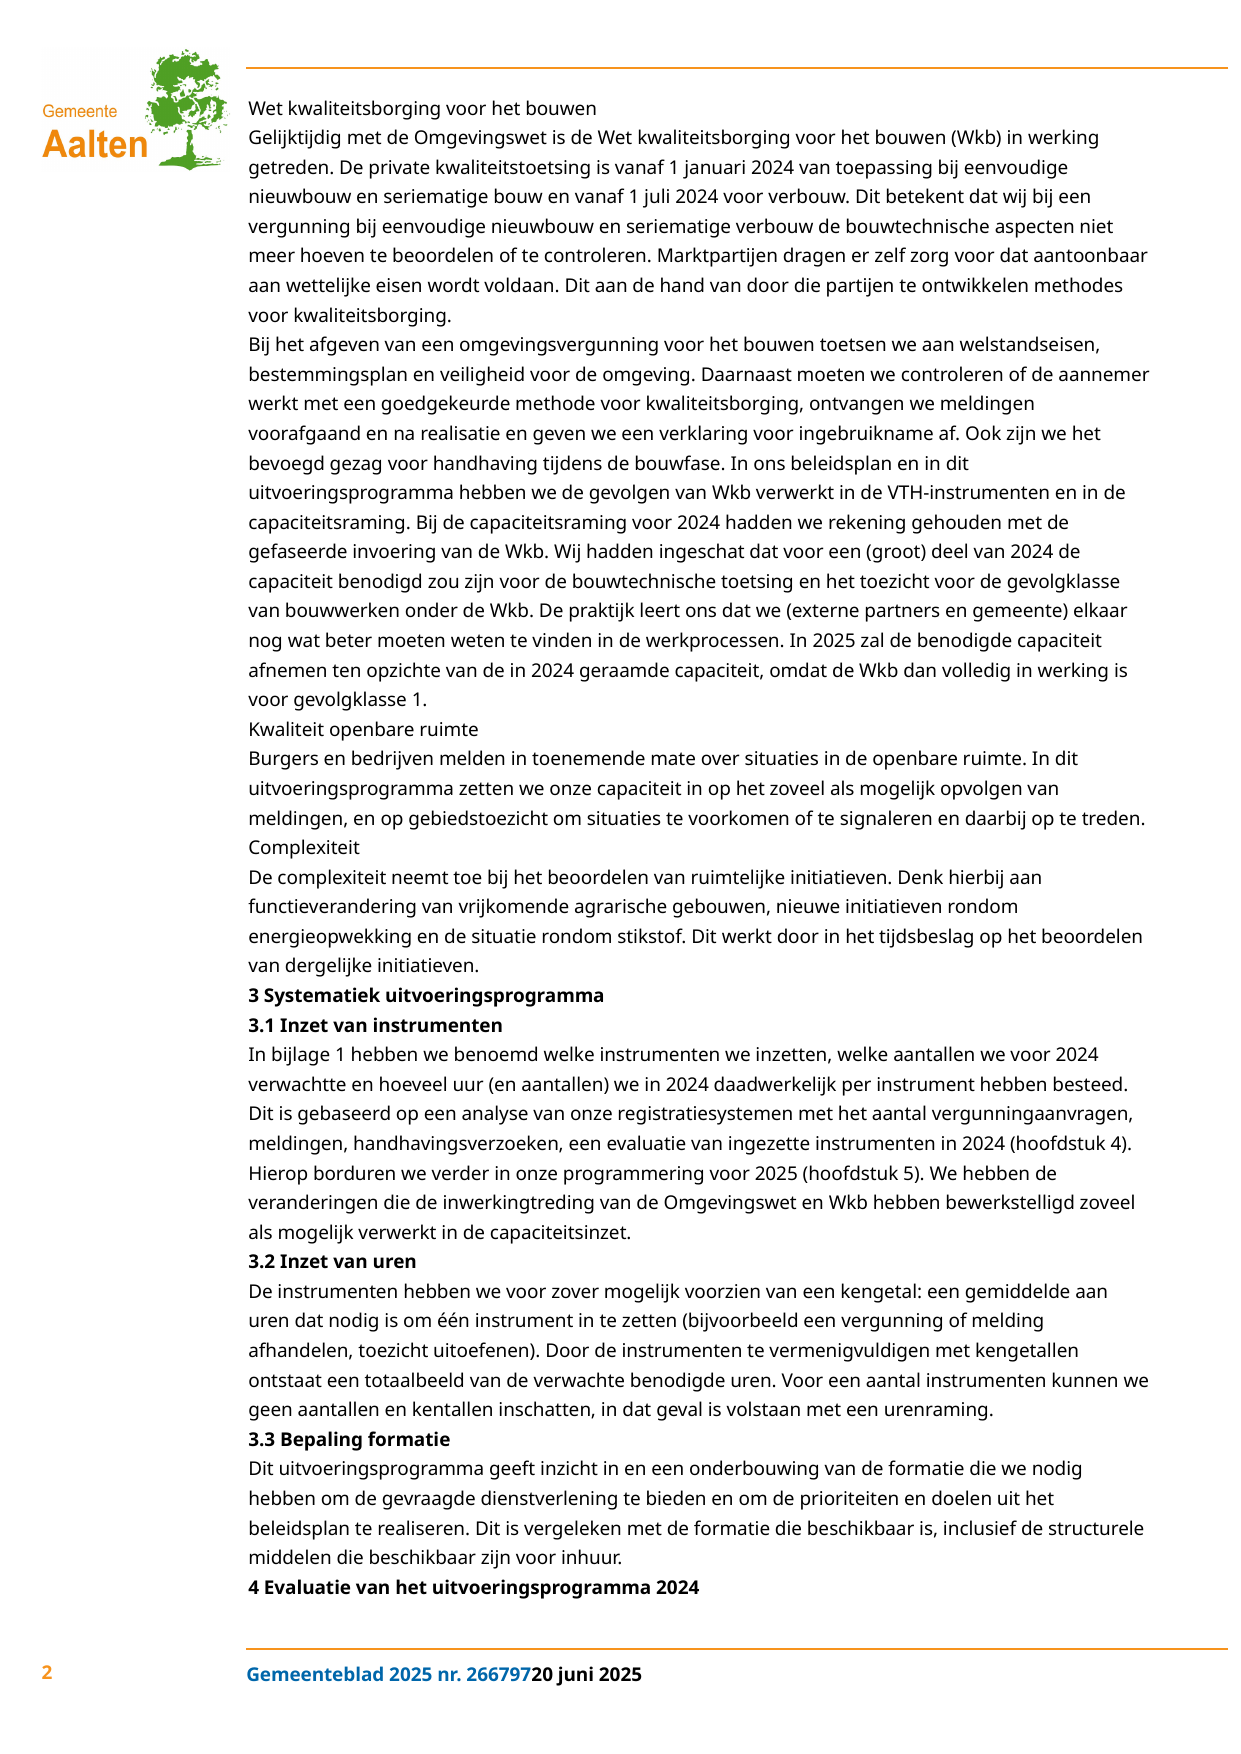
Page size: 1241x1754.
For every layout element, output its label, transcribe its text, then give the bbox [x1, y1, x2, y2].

text Burgers en bedrijven melden in toenemende mate over situaties in de openbare ruimte. In dit uitvoeringsprogramma zetten we onze capaciteit in op het zoveel als mogelijk opvolgen van meldingen, en op gebiedstoezicht om situaties te voorkomen of te signaleren en daarbij op te treden. [248, 746, 1152, 831]
text De complexiteit neemt toe bij het beoordelen van ruimtelijke initiatieven. Denk hierbij aan functieverandering van vrijkomende agrarische gebouwen, nieuwe initiatieven rondom energieopwekking en de situatie rondom stikstof. Dit werkt door in het tijdsbeslag op het beoordelen van dergelijke initiatieven. [248, 864, 1152, 978]
text Dit uitvoeringsprogramma geeft inzicht in en een onderbouwing van de formatie die we nodig hebben om de gevraagde dienstverlening te bieden en om de prioriteiten en doelen uit het beleidsplan te realiseren. Dit is vergeleken met de formatie die beschikbaar is, inclusief de structurele middelen die beschikbaar zijn voor inhuur. [248, 1456, 1152, 1570]
text Complexiteit [248, 834, 1152, 860]
text 3.3 Bepaling formatie [248, 1426, 1152, 1452]
text 3.2 Inzet van uren [248, 1248, 1152, 1274]
picture [41, 47, 231, 172]
text In bijlage 1 hebben we benoemd welke instrumenten we inzetten, welke aantallen we voor 2024 verwachtte en hoeveel uur (en aantallen) we in 2024 daadwerkelijk per instrument hebben besteed. Dit is gebaseerd op een analyse van onze registratiesystemen met het aantal vergunningaanvragen, meldingen, handhavingsverzoeken, een evaluatie van ingezette instrumenten in 2024 (hoofdstuk 4). Hierop borduren we verder in onze programmering voor 2025 (hoofdstuk 5). We hebben de veranderingen die de inwerkingtreding van de Omgevingswet en Wkb hebben bewerkstelligd zoveel als mogelijk verwerkt in de capaciteitsinzet. [248, 1041, 1152, 1245]
text 3 Systematiek uitvoeringsprogramma [248, 982, 1152, 1008]
text Bij het afgeven van een omgevingsvergunning voor het bouwen toetsen we aan welstandseisen, bestemmingsplan en veiligheid voor de omgeving. Daarnaast moeten we controleren of de aannemer werkt met een goedgekeurde methode voor kwaliteitsborging, ontvangen we meldingen voorafgaand en na realisatie en geven we een verklaring voor ingebruikname af. Ook zijn we het bevoegd gezag voor handhaving tijdens de bouwfase. In ons beleidsplan en in dit uitvoeringsprogramma hebben we de gevolgen van Wkb verwerkt in de VTH-instrumenten en in de capaciteitsraming. Bij de capaciteitsraming voor 2024 hadden we rekening gehouden met de gefaseerde invoering van de Wkb. Wij hadden ingeschat dat voor een (groot) deel van 2024 de capaciteit benodigd zou zijn voor de bouwtechnische toetsing en het toezicht voor de gevolgklasse van bouwwerken onder de Wkb. De praktijk leert ons dat we (externe partners en gemeente) elkaar nog wat beter moeten weten te vinden in de werkprocessen. In 2025 zal de benodigde capaciteit afnemen ten opzichte van de in 2024 geraamde capaciteit, omdat de Wkb dan volledig in werking is voor gevolgklasse 1. [248, 331, 1152, 712]
text De instrumenten hebben we voor zover mogelijk voorzien van een kengetal: een gemiddelde aan uren dat nodig is om één instrument in te zetten (bijvoorbeeld een vergunning of melding afhandelen, toezicht uitoefenen). Door de instrumenten te vermenigvuldigen met kengetallen ontstaat een totaalbeeld van de verwachte benodigde uren. Voor een aantal instrumenten kunnen we geen aantallen en kentallen inschatten, in dat geval is volstaan met een urenraming. [248, 1278, 1152, 1422]
text 4 Evaluatie van het uitvoeringsprogramma 2024 [248, 1574, 1152, 1600]
text Kwaliteit openbare ruimte [248, 716, 1152, 742]
text Wet kwaliteitsborging voor het bouwen [248, 95, 1152, 121]
text Gelijktijdig met de Omgevingswet is de Wet kwaliteitsborging voor het bouwen (Wkb) in werking getreden. De private kwaliteitstoetsing is vanaf 1 januari 2024 van toepassing bij eenvoudige nieuwbouw en seriematige bouw en vanaf 1 juli 2024 voor verbouw. Dit betekent dat wij bij een vergunning bij eenvoudige nieuwbouw en seriematige verbouw de bouwtechnische aspecten niet meer hoeven te beoordelen of te controleren. Marktpartijen dragen er zelf zorg voor dat aantoonbaar aan wettelijke eisen wordt voldaan. Dit aan de hand van door die partijen te ontwikkelen methodes voor kwaliteitsborging. [248, 124, 1152, 328]
text 3.1 Inzet van instrumenten [248, 1012, 1152, 1038]
